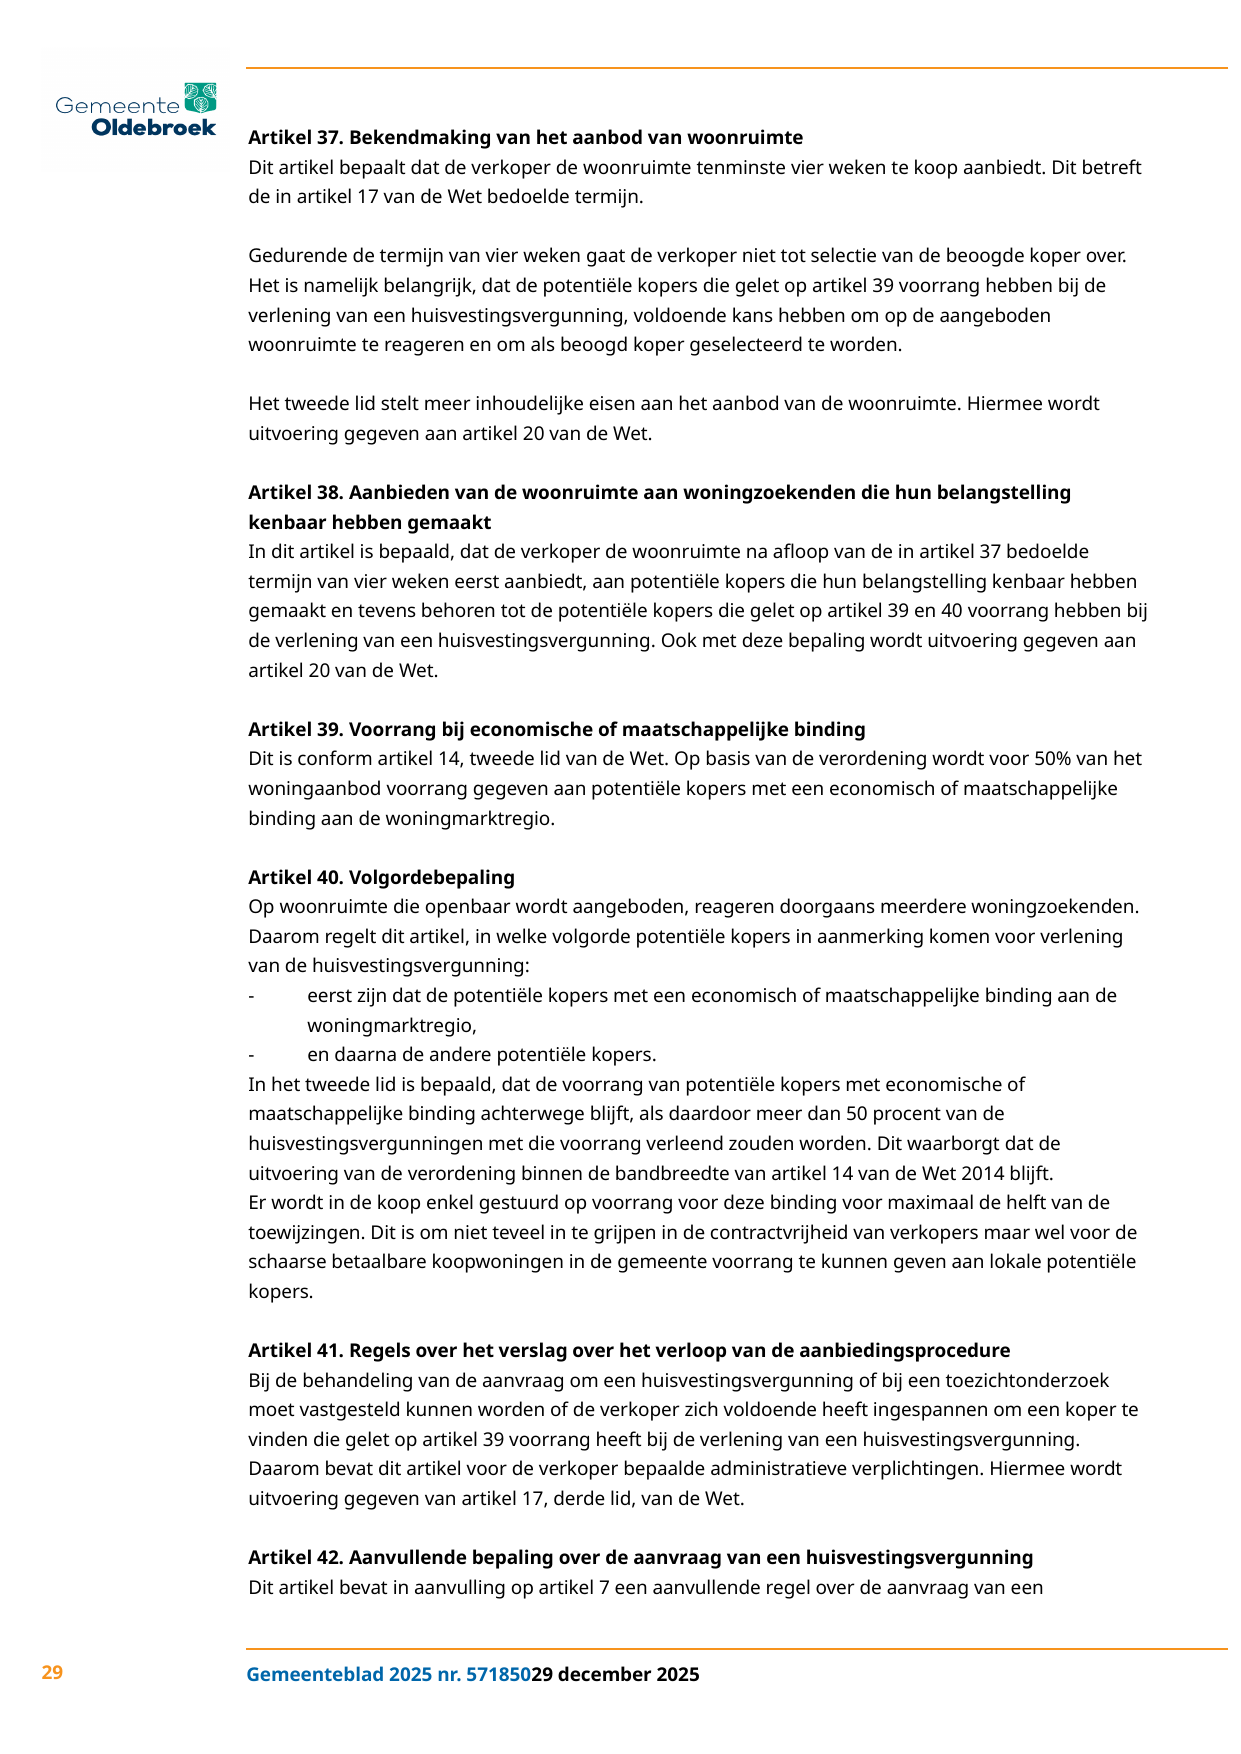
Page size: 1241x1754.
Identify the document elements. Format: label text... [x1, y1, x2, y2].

picture [41, 47, 231, 172]
text Artikel 38. Aanbieden van de woonruimte aan woningzoekenden die hun belangstelling kenbaar hebben gemaakt [248, 479, 1152, 535]
text Artikel 41. Regels over het verslag over het verloop van de aanbiedingsprocedure [248, 1337, 1152, 1363]
text Artikel 42. Aanvullende bepaling over de aanvraag van een huisvestingsvergunning [248, 1544, 1152, 1570]
text Er wordt in de koop enkel gestuurd op voorrang voor deze binding voor maximaal de helft van de toewijzingen. Dit is om niet teveel in te grijpen in de contractvrijheid van verkopers maar wel voor de schaarse betaalbare koopwoningen in de gemeente voorrang te kunnen geven aan lokale potentiële kopers. [248, 1189, 1152, 1304]
list eerst zijn dat de potentiële kopers met een economisch of maatschappelijke binding aan de woningmarktregio, [248, 982, 1152, 1038]
text Op woonruimte die openbaar wordt aangeboden, reageren doorgaans meerdere woningzoekenden. Daarom regelt dit artikel, in welke volgorde potentiële kopers in aanmerking komen voor verlening van de huisvestingsvergunning: [248, 893, 1152, 978]
text Dit artikel bevat in aanvulling op artikel 7 een aanvullende regel over de aanvraag van een [248, 1574, 1152, 1600]
text Artikel 40. Volgordebepaling [248, 864, 1152, 890]
list en daarna de andere potentiële kopers. [248, 1041, 1152, 1067]
text Bij de behandeling van de aanvraag om een huisvestingsvergunning of bij een toezichtonderzoek moet vastgesteld kunnen worden of de verkoper zich voldoende heeft ingespannen om een koper te vinden die gelet op artikel 39 voorrang heeft bij de verlening van een huisvestingsvergunning. Daarom bevat dit artikel voor de verkoper bepaalde administratieve verplichtingen. Hiermee wordt uitvoering gegeven van artikel 17, derde lid, van de Wet. [248, 1367, 1152, 1511]
text Dit artikel bepaalt dat de verkoper de woonruimte tenminste vier weken te koop aanbiedt. Dit betreft de in artikel 17 van de Wet bedoelde termijn. [248, 154, 1152, 209]
text Artikel 37. Bekendmaking van het aanbod van woonruimte [248, 124, 1152, 150]
text Artikel 39. Voorrang bij economische of maatschappelijke binding [248, 716, 1152, 742]
text Het tweede lid stelt meer inhoudelijke eisen aan het aanbod van de woonruimte. Hiermee wordt uitvoering gegeven aan artikel 20 van de Wet. [248, 391, 1152, 446]
text Gedurende de termijn van vier weken gaat de verkoper niet tot selectie van de beoogde koper over. Het is namelijk belangrijk, dat de potentiële kopers die gelet op artikel 39 voorrang hebben bij de verlening van een huisvestingsvergunning, voldoende kans hebben om op de aangeboden woonruimte te reageren en om als beoogd koper geselecteerd te worden. [248, 243, 1152, 357]
text In het tweede lid is bepaald, dat de voorrang van potentiële kopers met economische of maatschappelijke binding achterwege blijft, als daardoor meer dan 50 procent van de huisvestingsvergunningen met die voorrang verleend zouden worden. Dit waarborgt dat de uitvoering van de verordening binnen de bandbreedte van artikel 14 van de Wet 2014 blijft. [248, 1071, 1152, 1186]
text Dit is conform artikel 14, tweede lid van de Wet. Op basis van de verordening wordt voor 50% van het woningaanbod voorrang gegeven aan potentiële kopers met een economisch of maatschappelijke binding aan de woningmarktregio. [248, 746, 1152, 831]
text In dit artikel is bepaald, dat de verkoper de woonruimte na afloop van de in artikel 37 bedoelde termijn van vier weken eerst aanbiedt, aan potentiële kopers die hun belangstelling kenbaar hebben gemaakt en tevens behoren tot de potentiële kopers die gelet op artikel 39 en 40 voorrang hebben bij de verlening van een huisvestingsvergunning. Ook met deze bepaling wordt uitvoering gegeven aan artikel 20 van de Wet. [248, 538, 1152, 683]
